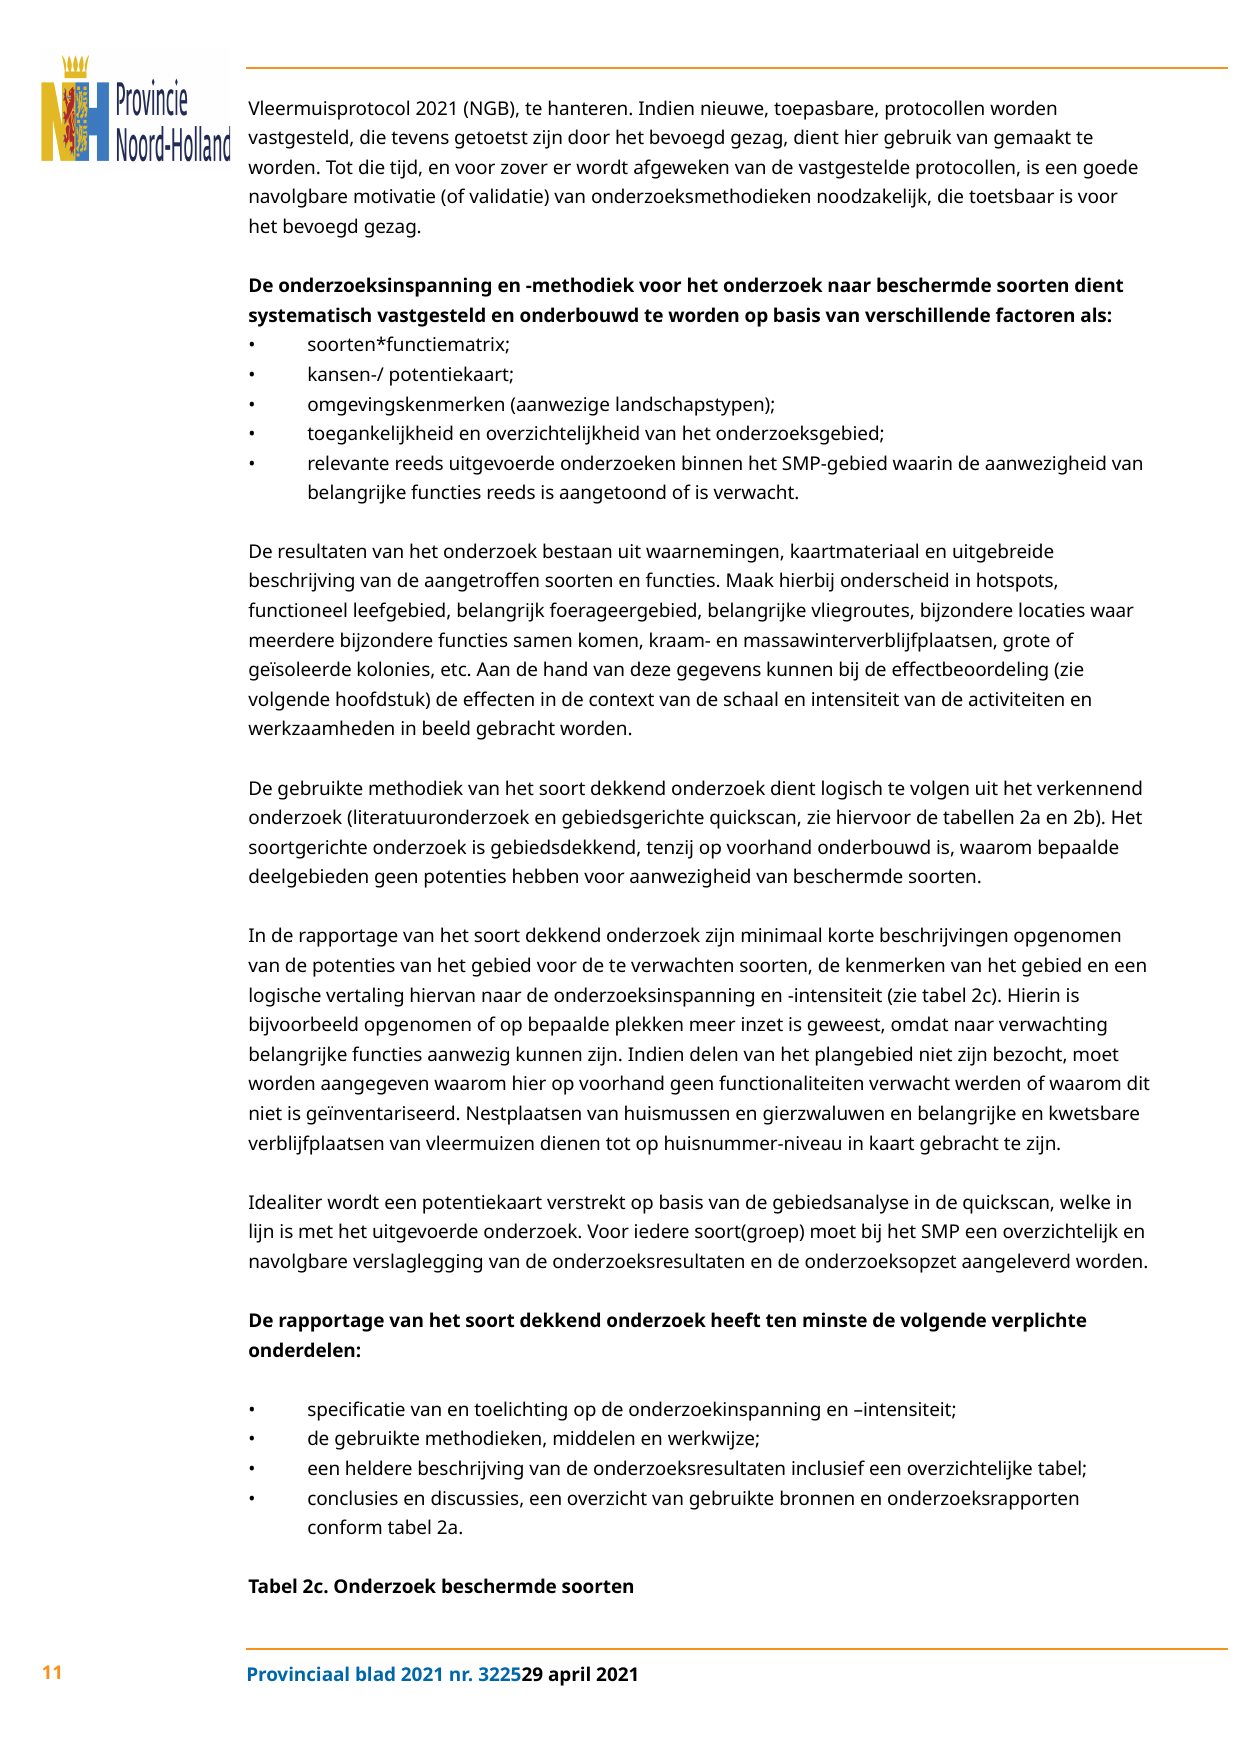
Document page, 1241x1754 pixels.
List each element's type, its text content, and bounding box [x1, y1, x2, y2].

text In de rapportage van het soort dekkend onderzoek zijn minimaal korte beschrijvingen opgenomen van de potenties van het gebied voor de te verwachten soorten, de kenmerken van het gebied en een logische vertaling hiervan naar de onderzoeksinspanning en -intensiteit (zie tabel 2c). Hierin is bijvoorbeeld opgenomen of op bepaalde plekken meer inzet is geweest, omdat naar verwachting belangrijke functies aanwezig kunnen zijn. Indien delen van het plangebied niet zijn bezocht, moet worden aangegeven waarom hier op voorhand geen functionaliteiten verwacht werden of waarom dit niet is geïnventariseerd. Nestplaatsen van huismussen en gierzwaluwen en belangrijke en kwetsbare verblijfplaatsen van vleermuizen dienen tot op huisnummer-niveau in kaart gebracht te zijn. [248, 923, 1152, 1155]
text Idealiter wordt een potentiekaart verstrekt op basis van de gebiedsanalyse in de quickscan, welke in lijn is met het uitgevoerde onderzoek. Voor iedere soort(groep) moet bij het SMP een overzichtelijk en navolgbare verslaglegging van de onderzoeksresultaten en de onderzoeksopzet aangeleverd worden. [248, 1189, 1152, 1274]
text De gebruikte methodiek van het soort dekkend onderzoek dient logisch te volgen uit het verkennend onderzoek (literatuuronderzoek en gebiedsgerichte quickscan, zie hiervoor de tabellen 2a en 2b). Het soortgerichte onderzoek is gebiedsdekkend, tenzij op voorhand onderbouwd is, waarom bepaalde deelgebieden geen potenties hebben voor aanwezigheid van beschermde soorten. [248, 775, 1152, 889]
text De resultaten van het onderzoek bestaan uit waarnemingen, kaartmateriaal en uitgebreide beschrijving van de aangetroffen soorten en functies. Maak hierbij onderscheid in hotspots, functioneel leefgebied, belangrijk foerageergebied, belangrijke vliegroutes, bijzondere locaties waar meerdere bijzondere functies samen komen, kraam- en massawinterverblijfplaatsen, grote of geïsoleerde kolonies, etc. Aan de hand van deze gegevens kunnen bij de effectbeoordeling (zie volgende hoofdstuk) de effecten in de context van de schaal en intensiteit van de activiteiten en werkzaamheden in beeld gebracht worden. [248, 538, 1152, 741]
table_header De onderzoeksinspanning en -methodiek voor het onderzoek naar beschermde soorten dient systematisch vastgesteld en onderbouwd te worden op basis van verschillende factoren als: soorten*functiematrix; kansen-/ potentiekaart; omgevingskenmerken (aanwezige landschapstypen); toegankelijkheid en overzichtelijkheid van het onderzoeksgebied; relevante reeds uitgevoerde onderzoeken binnen het SMP-gebied waarin de aanwezigheid van belangrijke functies reeds is aangetoond of is verwacht. [248, 273, 1152, 505]
table_header De rapportage van het soort dekkend onderzoek heeft ten minste de volgende verplichte onderdelen: specificatie van en toelichting op de onderzoekinspanning en –intensiteit; de gebruikte methodieken, middelen en werkwijze; een heldere beschrijving van de onderzoeksresultaten inclusief een overzichtelijke tabel; conclusies en discussies, een overzicht van gebruikte bronnen en onderzoeksrapporten conform tabel 2a. [248, 1307, 1152, 1540]
text Tabel 2c. Onderzoek beschermde soorten [248, 1573, 1152, 1599]
text Vleermuisprotocol 2021 (NGB), te hanteren. Indien nieuwe, toepasbare, protocollen worden vastgesteld, die tevens getoetst zijn door het bevoegd gezag, dient hier gebruik van gemaakt te worden. Tot die tijd, en voor zover er wordt afgeweken van de vastgestelde protocollen, is een goede navolgbare motivatie (of validatie) van onderzoeksmethodieken noodzakelijk, die toetsbaar is voor het bevoegd gezag. [248, 95, 1152, 239]
picture [41, 47, 231, 172]
